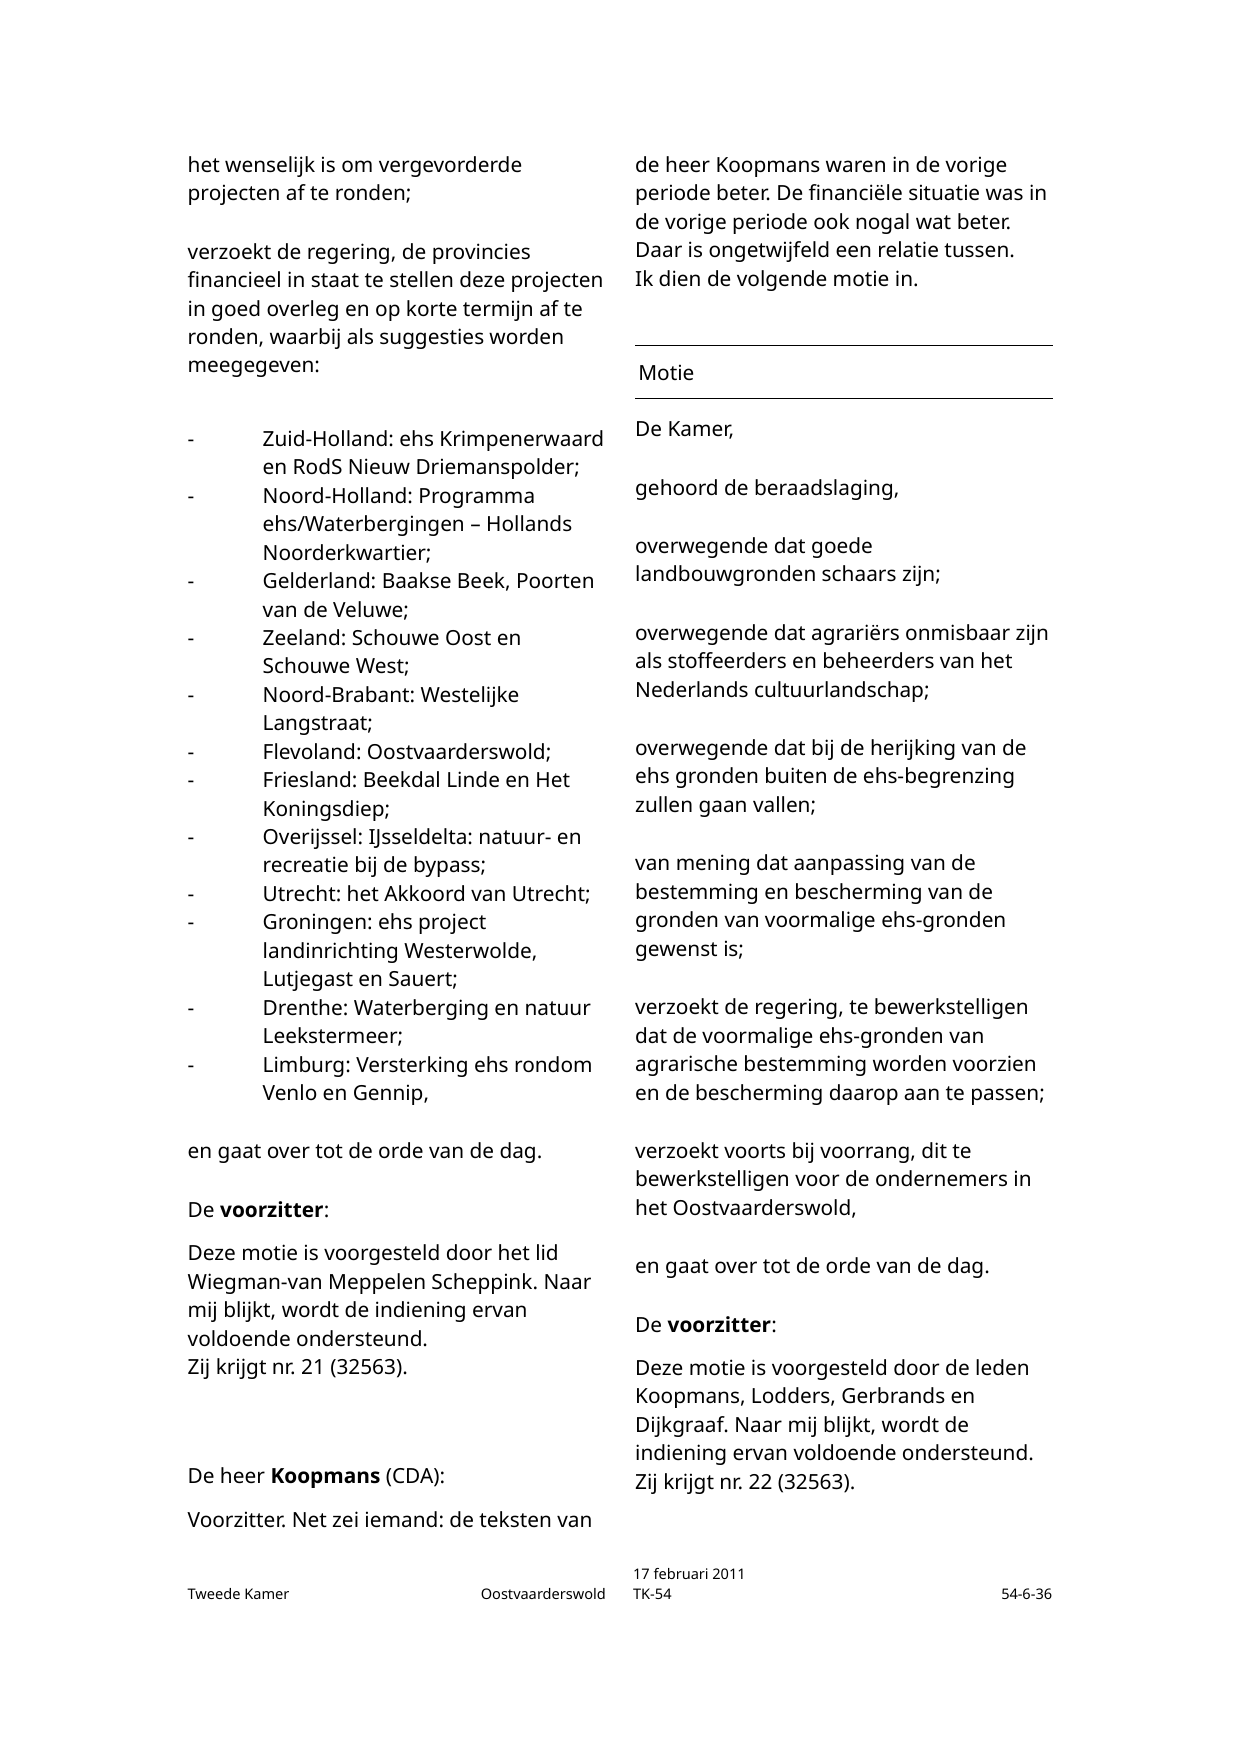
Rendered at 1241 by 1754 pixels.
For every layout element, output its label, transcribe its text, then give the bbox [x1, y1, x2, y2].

text Zij krijgt nr. 22 (32563). [635, 1467, 1053, 1495]
text en gaat over tot de orde van de dag. [187, 1137, 605, 1165]
text verzoekt voorts bij voorrang, dit te bewerkstelligen voor de ondernemers in het Oostvaarderswold, [635, 1136, 1053, 1221]
subtitle Motie [635, 346, 1053, 398]
text overwegende dat bij de herijking van de ehs gronden buiten de ehs-begrenzing zullen gaan vallen; [635, 733, 1053, 818]
list Limburg: Versterking ehs rondom Venlo en Gennip, [187, 1050, 605, 1107]
text de heer Koopmans waren in de vorige periode beter. De financiële situatie was in de vorige periode ook nogal wat beter. Daar is ongetwijfeld een relatie tussen. [635, 150, 1053, 264]
text Voorzitter. Net zei iemand: de teksten van [187, 1505, 605, 1533]
list Drenthe: Waterberging en natuur Leekstermeer; [187, 993, 605, 1050]
list Gelderland: Baakse Beek, Poorten van de Veluwe; [187, 566, 605, 623]
list Noord-Holland: Programma ehs/Waterbergingen – Hollands Noorderkwartier; [187, 481, 605, 566]
text Deze motie is voorgesteld door de leden Koopmans, Lodders, Gerbrands en Dijkgraaf. Naar mij blijkt, wordt de indiening ervan voldoende ondersteund. [635, 1353, 1053, 1467]
list Zeeland: Schouwe Oost en Schouwe West; [187, 623, 605, 680]
text Zij krijgt nr. 21 (32563). [187, 1352, 605, 1381]
text en gaat over tot de orde van de dag. [635, 1251, 1053, 1280]
text De Kamer, [635, 414, 1053, 443]
text  [187, 1411, 605, 1439]
list Noord-Brabant: Westelijke Langstraat; [187, 680, 605, 737]
text overwegende dat goede landbouwgronden schaars zijn; [635, 531, 1053, 588]
text De heer Koopmans (CDA): [187, 1462, 605, 1490]
list Flevoland: Oostvaarderswold; [187, 737, 605, 765]
text het wenselijk is om vergevorderde projecten af te ronden; [187, 150, 605, 207]
list Overijssel: IJsseldelta: natuur- en recreatie bij de bypass; [187, 822, 605, 879]
text van mening dat aanpassing van de bestemming en bescherming van de gronden van voormalige ehs-gronden gewenst is; [635, 848, 1053, 962]
text verzoekt de regering, te bewerkstelligen dat de voormalige ehs-gronden van agrarische bestemming worden voorzien en de bescherming daarop aan te passen; [635, 992, 1053, 1106]
text Ik dien de volgende motie in. [635, 264, 1053, 292]
list Zuid-Holland: ehs Krimpenerwaard en RodS Nieuw Driemanspolder; [187, 424, 605, 481]
list Friesland: Beekdal Linde en Het Koningsdiep; [187, 765, 605, 822]
text gehoord de beraadslaging, [635, 473, 1053, 501]
text De voorzitter: [635, 1310, 1053, 1338]
text overwegende dat agrariërs onmisbaar zijn als stoffeerders en beheerders van het Nederlands cultuurlandschap; [635, 618, 1053, 703]
text verzoekt de regering, de provincies financieel in staat te stellen deze projecten in goed overleg en op korte termijn af te ronden, waarbij als suggesties worden meegegeven: [187, 237, 605, 379]
list Groningen: ehs project landinrichting Westerwolde, Lutjegast en Sauert; [187, 907, 605, 993]
text De voorzitter: [187, 1195, 605, 1223]
list Utrecht: het Akkoord van Utrecht; [187, 879, 605, 907]
text Deze motie is voorgesteld door het lid Wiegman-van Meppelen Scheppink. Naar mij blijkt, wordt de indiening ervan voldoende ondersteund. [187, 1238, 605, 1352]
